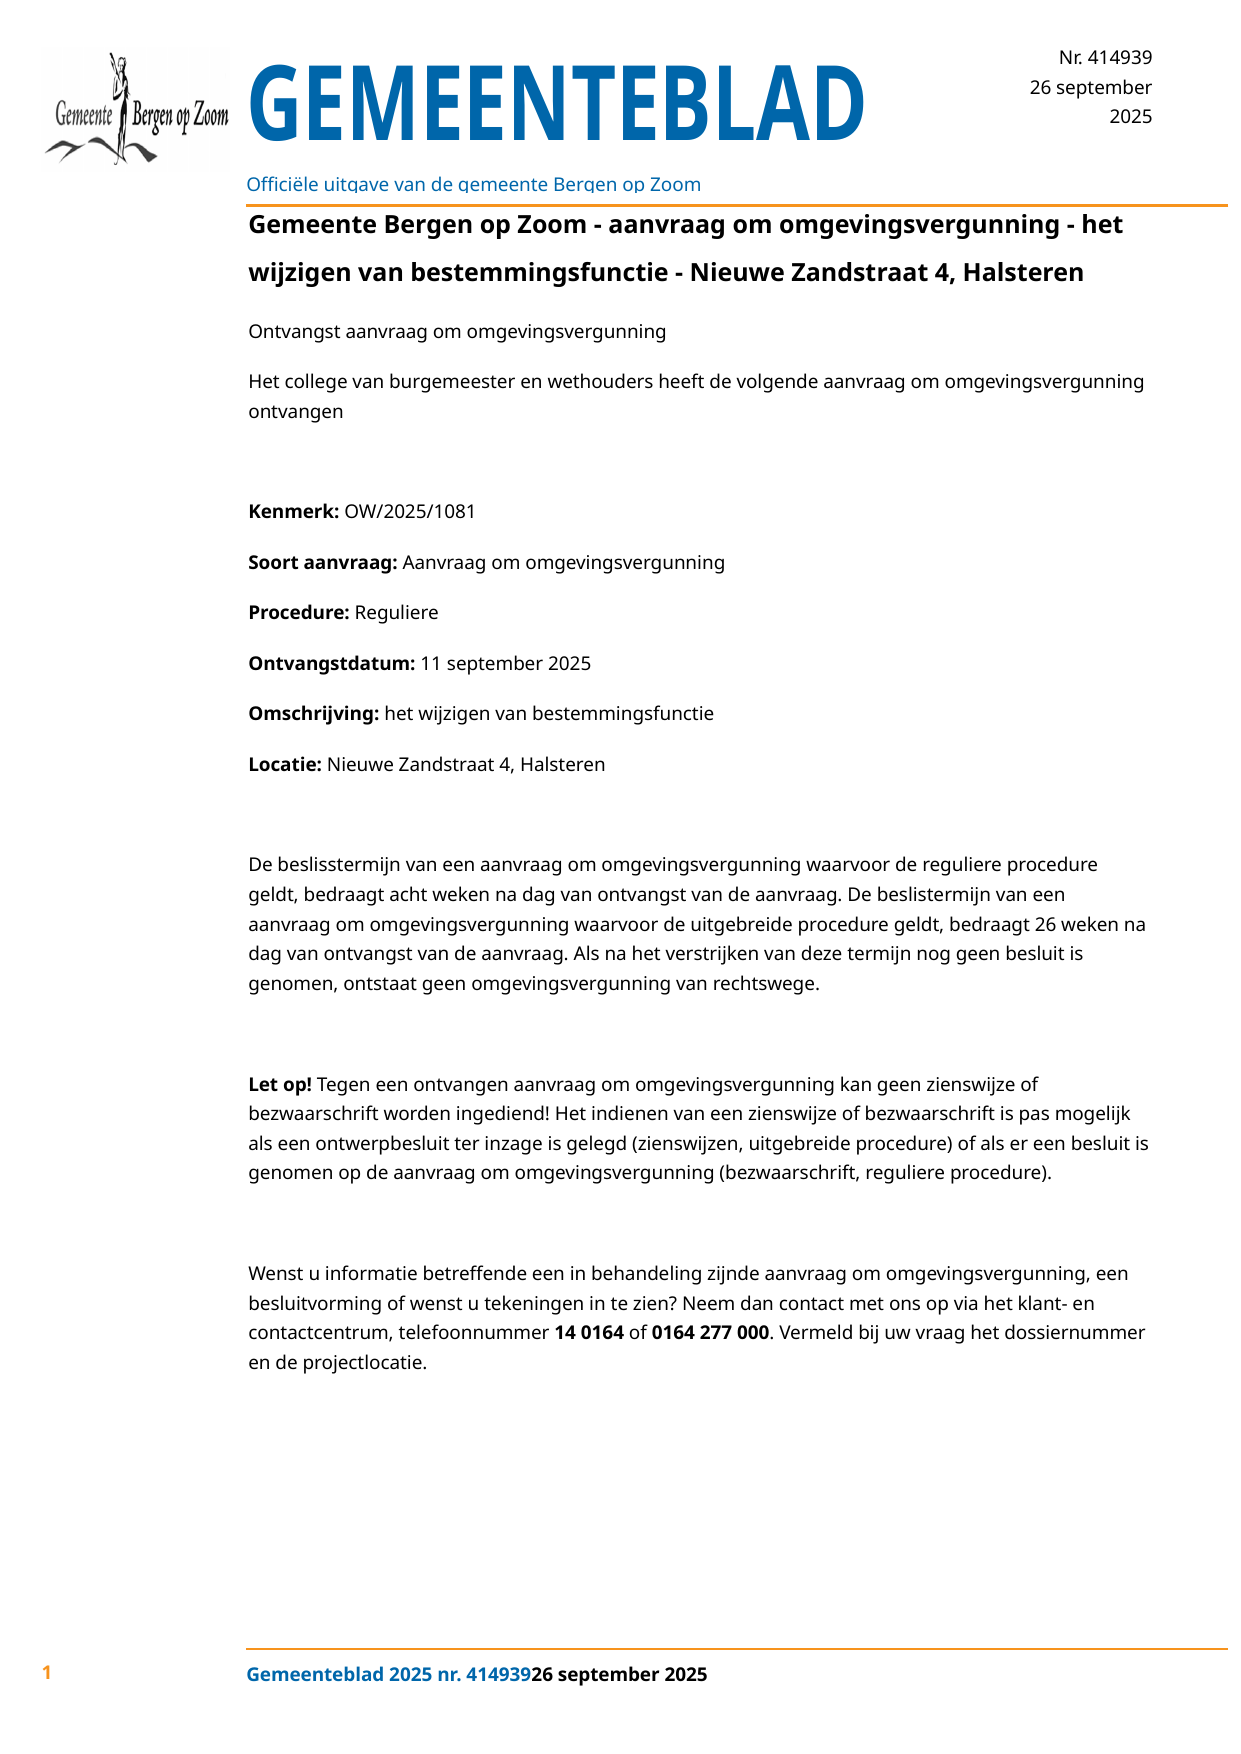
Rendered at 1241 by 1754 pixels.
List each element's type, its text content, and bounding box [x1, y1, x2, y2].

text Locatie: Nieuwe Zandstraat 4, Halsteren [248, 751, 1152, 777]
text Het college van burgemeester en wethouders heeft de volgende aanvraag om omgevingsvergunning ontvangen [248, 368, 1152, 424]
text Kenmerk: OW/2025/1081 [248, 499, 1152, 524]
picture [41, 47, 231, 172]
text Ontvangstdatum: 11 september 2025 [248, 650, 1152, 676]
text Soort aanvraag: Aanvraag om omgevingsvergunning [248, 549, 1152, 575]
text Let op! Tegen een ontvangen aanvraag om omgevingsvergunning kan geen zienswijze of bezwaarschrift worden ingediend! Het indienen van een zienswijze of bezwaarschrift is pas mogelijk als een ontwerpbesluit ter inzage is gelegd (zienswijzen, uitgebreide procedure) of als er een besluit is genomen op de aanvraag om omgevingsvergunning (bezwaarschrift, reguliere procedure). [248, 1071, 1152, 1185]
text De beslisstermijn van een aanvraag om omgevingsvergunning waarvoor de reguliere procedure geldt, bedraagt acht weken na dag van ontvangst van de aanvraag. De beslistermijn van een aanvraag om omgevingsvergunning waarvoor de uitgebreide procedure geldt, bedraagt 26 weken na dag van ontvangst van de aanvraag. Als na het verstrijken van deze termijn nog geen besluit is genomen, ontstaat geen omgevingsvergunning van rechtswege. [248, 852, 1152, 996]
text Omschrijving: het wijzigen van bestemmingsfunctie [248, 700, 1152, 726]
text Gemeente Bergen op Zoom - aanvraag om omgevingsvergunning - het wijzigen van bestemmingsfunctie - Nieuwe Zandstraat 4, Halsteren [248, 207, 1152, 288]
text Procedure: Reguliere [248, 599, 1152, 625]
text Wenst u informatie betreffende een in behandeling zijnde aanvraag om omgevingsvergunning, een besluitvorming of wenst u tekeningen in te zien? Neem dan contact met ons op via het klant- en contactcentrum, telefoonnummer 14 0164 of 0164 277 000. Vermeld bij uw vraag het dossiernummer en de projectlocatie. [248, 1260, 1152, 1375]
text Ontvangst aanvraag om omgevingsvergunning [248, 318, 1152, 344]
